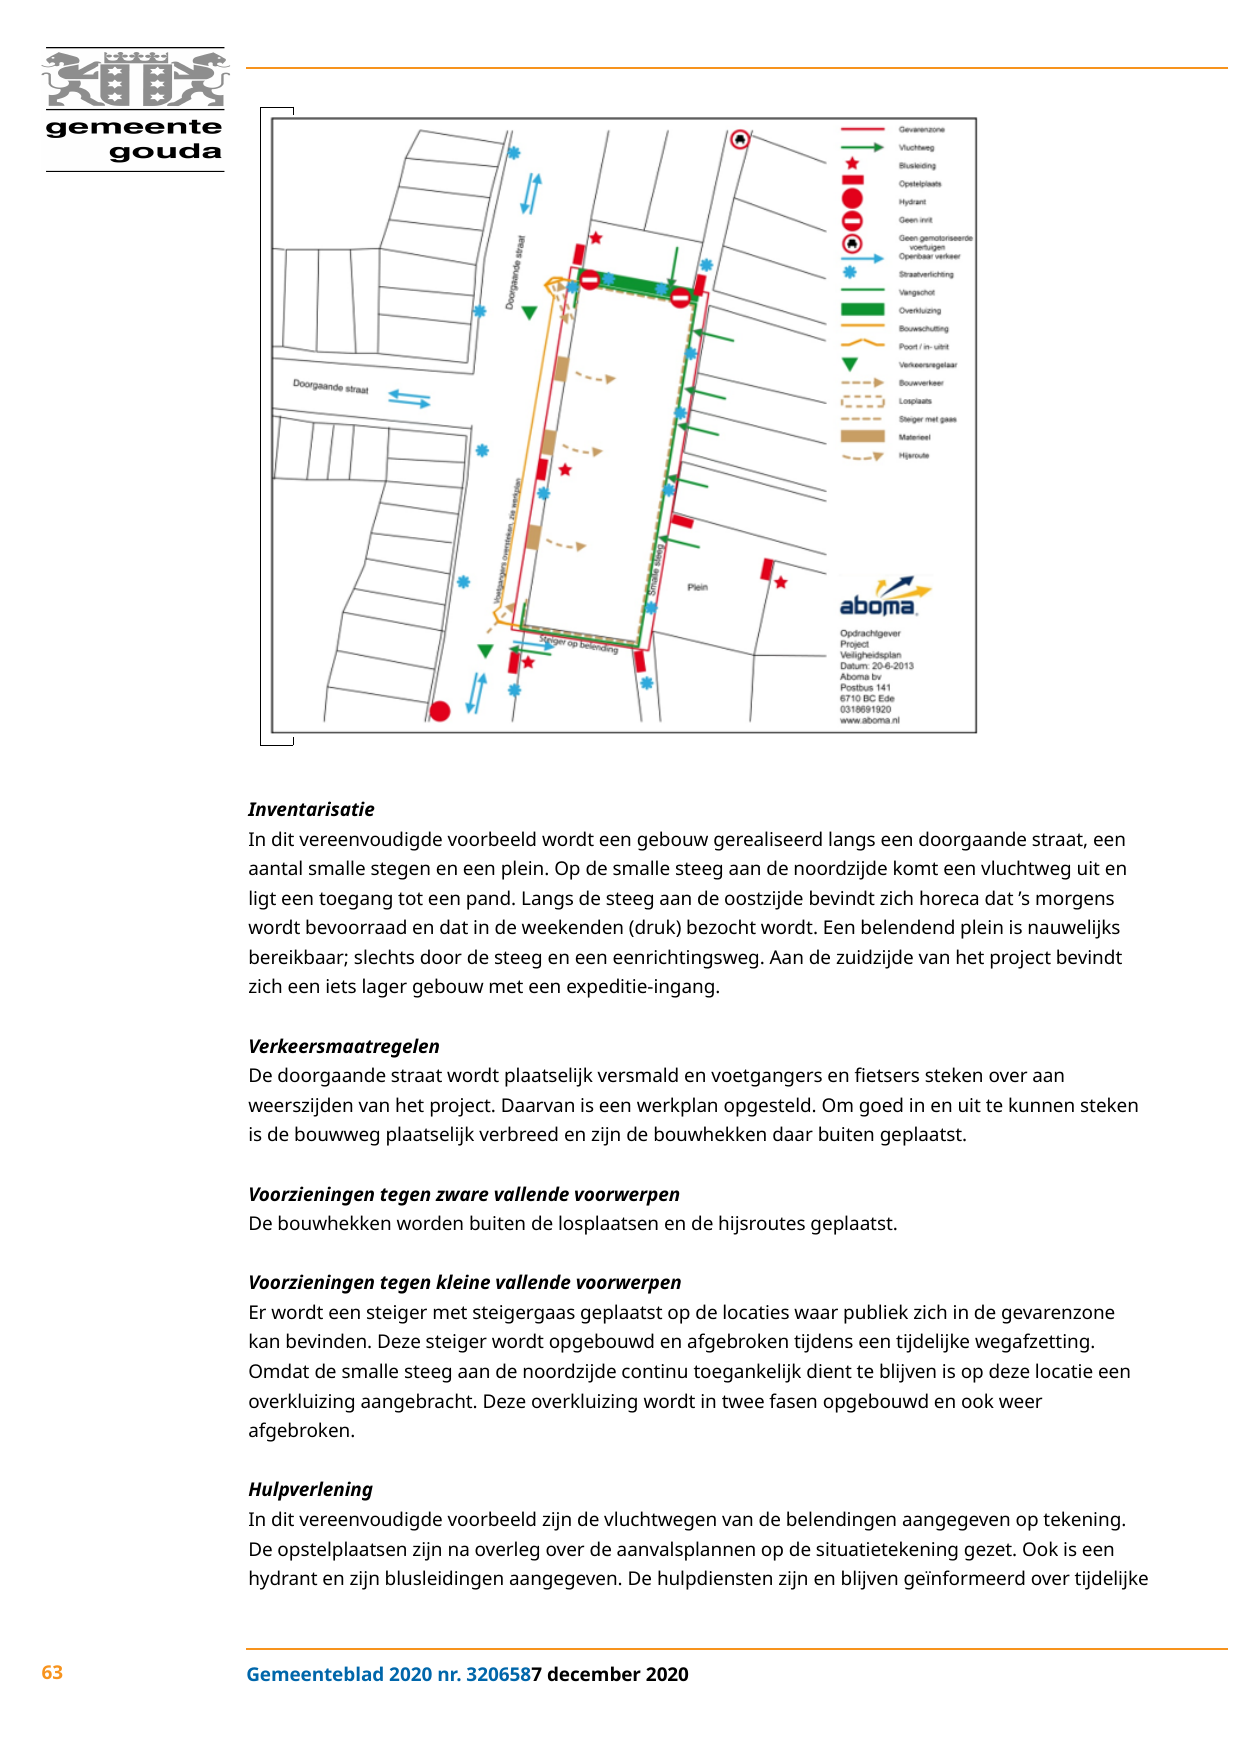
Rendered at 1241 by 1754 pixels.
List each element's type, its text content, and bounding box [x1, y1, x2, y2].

text Inventarisatie [248, 796, 1152, 822]
text Er wordt een steiger met steigergaas geplaatst op de locaties waar publiek zich in de gevarenzone kan bevinden. Deze steiger wordt opgebouwd en afgebroken tijdens een tijdelijke wegafzetting. [248, 1299, 1152, 1354]
picture [268, 115, 978, 737]
text In dit vereenvoudigde voorbeeld wordt een gebouw gerealiseerd langs een doorgaande straat, een aantal smalle stegen en een plein. Op de smalle steeg aan de noordzijde komt een vluchtweg uit en ligt een toegang tot een pand. Langs de steeg aan de oostzijde bevindt zich horeca dat ’s morgens wordt bevoorraad en dat in de weekenden (druk) bezocht wordt. Een belendend plein is nauwelijks bereikbaar; slechts door de steeg en een eenrichtingsweg. Aan de zuidzijde van het project bevindt zich een iets lager gebouw met een expeditie-ingang. [248, 826, 1152, 999]
text Omdat de smalle steeg aan de noordzijde continu toegankelijk dient te blijven is op deze locatie een overkluizing aangebracht. Deze overkluizing wordt in twee fasen opgebouwd en ook weer afgebroken. [248, 1358, 1152, 1443]
picture [41, 47, 231, 172]
text De bouwhekken worden buiten de losplaatsen en de hijsroutes geplaatst. [248, 1210, 1152, 1236]
text In dit vereenvoudigde voorbeeld zijn de vluchtwegen van de belendingen aangegeven op tekening. De opstelplaatsen zijn na overleg over de aanvalsplannen op de situatietekening gezet. Ook is een hydrant en zijn blusleidingen aangegeven. De hulpdiensten zijn en blijven geïnformeerd over tijdelijke [248, 1506, 1152, 1591]
text De doorgaande straat wordt plaatselijk versmald en voetgangers en fietsers steken over aan weerszijden van het project. Daarvan is een werkplan opgesteld. Om goed in en uit te kunnen steken is de bouwweg plaatselijk verbreed en zijn de bouwhekken daar buiten geplaatst. [248, 1062, 1152, 1147]
text Hulpverlening [248, 1477, 1152, 1502]
text Verkeersmaatregelen [248, 1033, 1152, 1058]
text Voorzieningen tegen kleine vallende voorwerpen [248, 1269, 1152, 1295]
text Voorzieningen tegen zware vallende voorwerpen [248, 1181, 1152, 1206]
